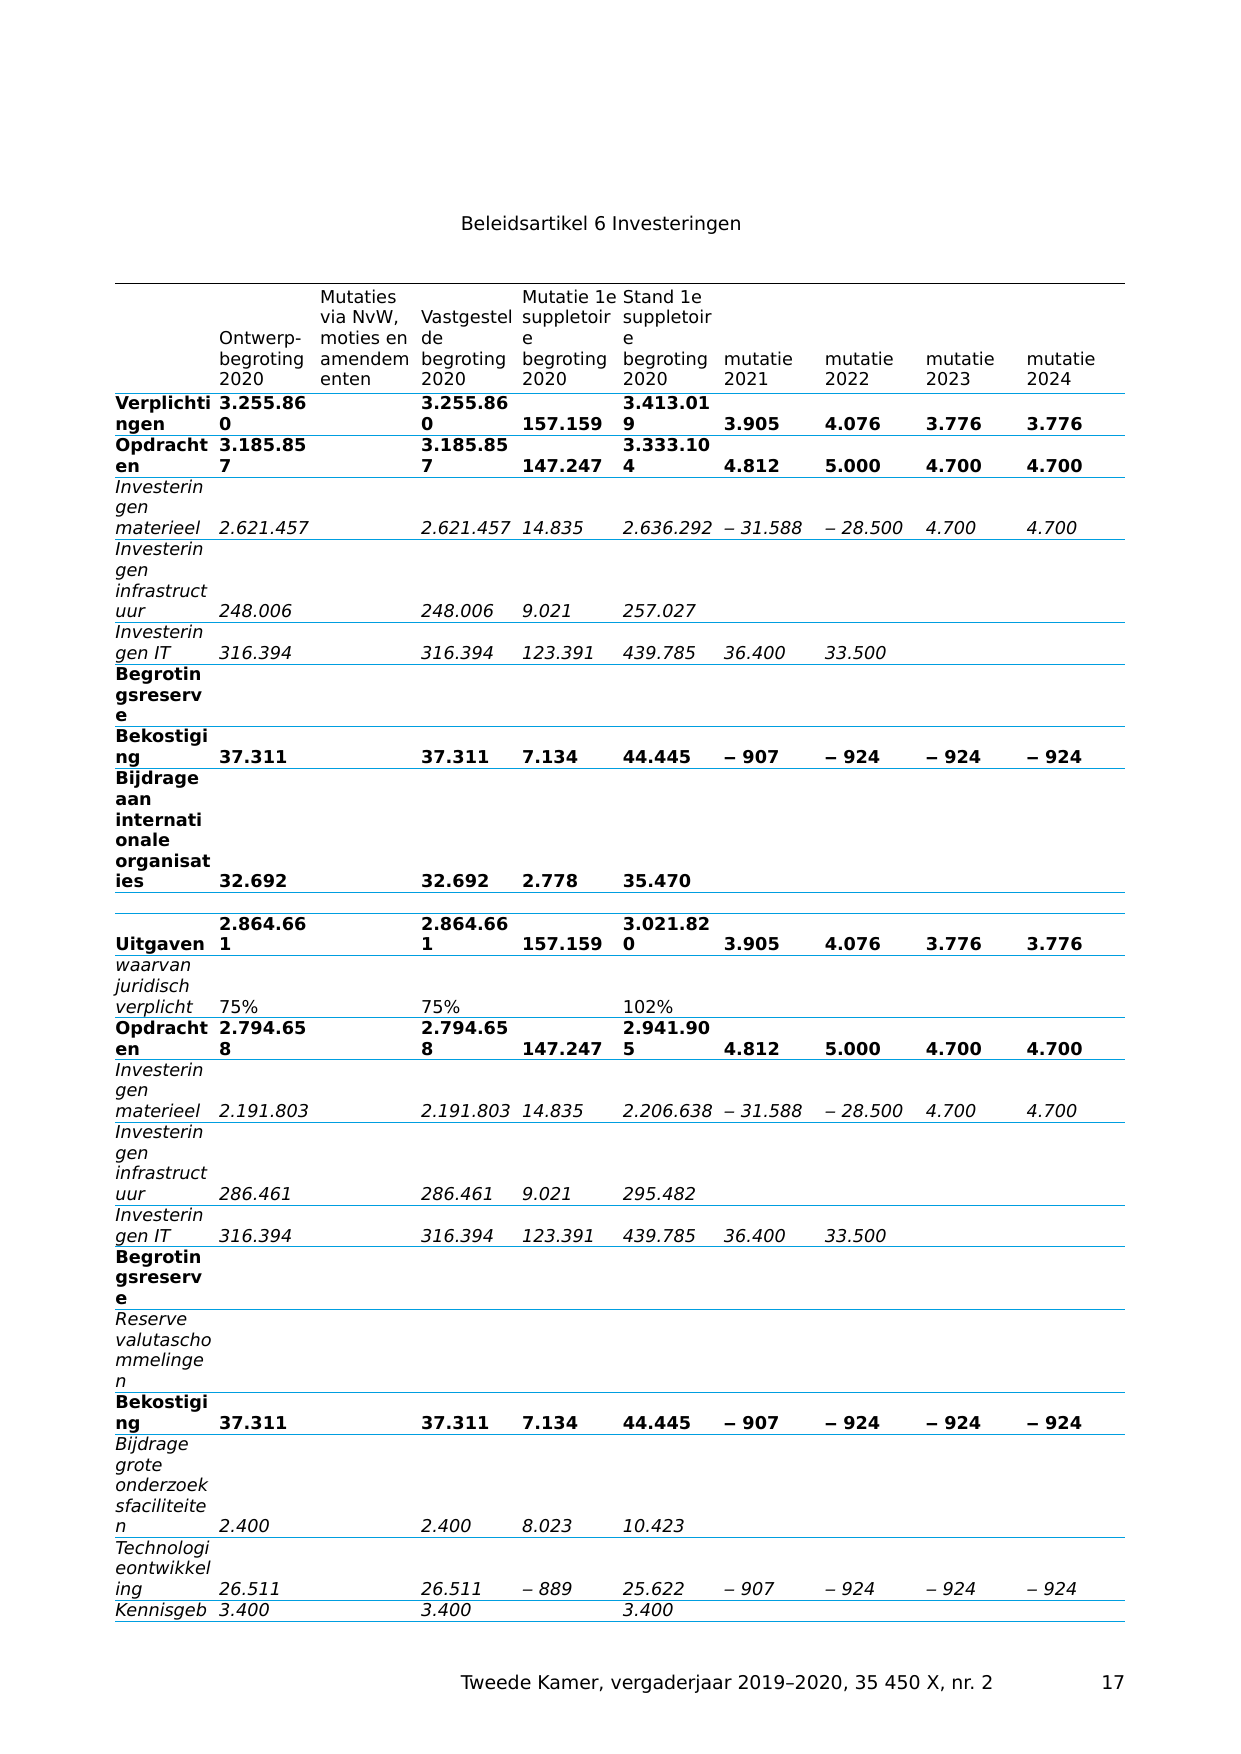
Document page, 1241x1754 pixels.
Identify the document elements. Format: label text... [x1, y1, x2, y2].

table_cell [721, 956, 822, 1017]
table_cell Mutatie 1e suppletoire begroting 2020 [519, 284, 620, 393]
table_cell Bijdrage aan internationale organisaties [115, 769, 216, 892]
table_cell [317, 478, 418, 539]
table_cell 3.776 [923, 394, 1023, 434]
table_cell Investeringen IT [115, 1206, 216, 1246]
table_cell 37.311 [418, 727, 519, 768]
table_cell [1024, 623, 1125, 663]
table_cell [822, 956, 923, 1017]
table_cell [418, 893, 519, 913]
table_cell [317, 956, 418, 1017]
table_cell ‒ 31.588 [721, 478, 822, 539]
table_cell [317, 893, 418, 913]
table_cell [317, 1206, 418, 1246]
table_cell 4.700 [923, 1018, 1023, 1059]
table_cell [115, 893, 216, 913]
table_cell 2.794.658 [216, 1018, 317, 1059]
table_cell mutatie 2024 [1024, 284, 1125, 393]
table_cell Technologieontwikkeling [115, 1538, 216, 1599]
table_cell 4.076 [822, 914, 923, 955]
table_cell [620, 665, 721, 726]
table_cell ‒ 31.588 [721, 1060, 822, 1121]
table_cell 248.006 [216, 540, 317, 622]
table_cell Investeringen infrastructuur [115, 1123, 216, 1204]
table_cell 2.400 [418, 1435, 519, 1537]
table_cell [1024, 956, 1125, 1017]
table_cell Kennisgeb [115, 1601, 216, 1621]
table_cell [822, 1435, 923, 1537]
table_cell [822, 540, 923, 622]
table_cell ‒ 907 [721, 727, 822, 768]
table_cell 286.461 [418, 1123, 519, 1204]
table_cell 4.700 [1024, 1018, 1125, 1059]
table_cell [721, 893, 822, 913]
table_cell 4.700 [923, 436, 1023, 476]
table_cell ‒ 924 [923, 1393, 1023, 1433]
table_cell 102% [620, 956, 721, 1017]
table_cell Begrotingsreserve [115, 665, 216, 726]
table_cell 4.812 [721, 1018, 822, 1059]
table_cell 316.394 [418, 1206, 519, 1246]
table_cell ‒ 889 [519, 1538, 620, 1599]
table_cell 3.021.820 [620, 914, 721, 955]
table_cell [317, 1247, 418, 1309]
table_cell ‒ 924 [923, 727, 1023, 768]
table_cell [1024, 1123, 1125, 1204]
table_cell 33.500 [822, 1206, 923, 1246]
table_cell Begrotingsreserve [115, 1247, 216, 1309]
table_cell 3.400 [418, 1601, 519, 1621]
table_cell [317, 1018, 418, 1059]
table_cell Bijdrage grote onderzoeksfaciliteiten [115, 1435, 216, 1537]
table_cell ‒ 924 [1024, 1393, 1125, 1433]
table_cell [519, 665, 620, 726]
table_cell [317, 1538, 418, 1599]
table_cell [317, 1123, 418, 1204]
table_cell mutatie 2023 [923, 284, 1023, 393]
table_cell Uitgaven [115, 914, 216, 955]
table_cell 2.864.661 [216, 914, 317, 955]
table_cell 295.482 [620, 1123, 721, 1204]
table_cell ‒ 924 [1024, 1538, 1125, 1599]
table_header Artikel 6 Investeringen (bedragen x € 1.000) [115, 258, 1125, 283]
table_cell 3.413.019 [620, 394, 721, 434]
table_cell 3.905 [721, 394, 822, 434]
table_cell ‒ 907 [721, 1393, 822, 1433]
table_cell [1024, 1206, 1125, 1246]
table_cell 37.311 [418, 1393, 519, 1433]
table_cell [1024, 1601, 1125, 1621]
table_cell Investeringen infrastructuur [115, 540, 216, 622]
table_cell Verplichtingen [115, 394, 216, 434]
table_cell [1024, 1247, 1125, 1309]
table_cell 123.391 [519, 1206, 620, 1246]
table_cell [216, 893, 317, 913]
table_cell [1024, 1310, 1125, 1392]
table_cell 4.700 [923, 478, 1023, 539]
table_cell [216, 665, 317, 726]
table_cell Stand 1e suppletoire begroting 2020 [620, 284, 721, 393]
table_cell [721, 769, 822, 892]
table_cell mutatie 2022 [822, 284, 923, 393]
table_cell [923, 1123, 1023, 1204]
table_cell ‒ 924 [923, 1538, 1023, 1599]
table_cell 44.445 [620, 1393, 721, 1433]
table_cell 2.864.661 [418, 914, 519, 955]
table_cell 36.400 [721, 1206, 822, 1246]
table_cell 32.692 [216, 769, 317, 892]
table_cell 33.500 [822, 623, 923, 663]
table_cell [216, 1247, 317, 1309]
table_cell [822, 665, 923, 726]
table_cell 4.700 [923, 1060, 1023, 1121]
table_cell 2.400 [216, 1435, 317, 1537]
table_cell 14.835 [519, 478, 620, 539]
table_cell 157.159 [519, 394, 620, 434]
table_cell waarvan juridisch verplicht [115, 956, 216, 1017]
table_cell 75% [216, 956, 317, 1017]
table_cell 25.622 [620, 1538, 721, 1599]
table_cell [721, 665, 822, 726]
table_cell 2.794.658 [418, 1018, 519, 1059]
table_cell [923, 893, 1023, 913]
table_cell [822, 1310, 923, 1392]
table_cell ‒ 28.500 [822, 478, 923, 539]
table_cell [519, 1601, 620, 1621]
table_cell 316.394 [418, 623, 519, 663]
table_cell 5.000 [822, 1018, 923, 1059]
table_cell ‒ 28.500 [822, 1060, 923, 1121]
table_cell [1024, 665, 1125, 726]
table_cell 2.206.638 [620, 1060, 721, 1121]
table_cell [519, 1310, 620, 1392]
table_cell 3.255.860 [418, 394, 519, 434]
table_cell 3.333.104 [620, 436, 721, 476]
table_cell [923, 769, 1023, 892]
table_cell [923, 540, 1023, 622]
table_cell 10.423 [620, 1435, 721, 1537]
table_cell 2.621.457 [216, 478, 317, 539]
table_cell 32.692 [418, 769, 519, 892]
table_cell [418, 665, 519, 726]
table_cell 3.905 [721, 914, 822, 955]
table_cell ‒ 924 [822, 1393, 923, 1433]
table_cell Opdrachten [115, 436, 216, 476]
table_cell 3.185.857 [216, 436, 317, 476]
table_cell [620, 1310, 721, 1392]
table_cell [317, 540, 418, 622]
table_cell 2.621.457 [418, 478, 519, 539]
table_cell 2.191.803 [418, 1060, 519, 1121]
table_cell [115, 284, 216, 393]
table_cell 75% [418, 956, 519, 1017]
table_cell ‒ 924 [822, 727, 923, 768]
table_cell [317, 1435, 418, 1537]
table_cell 316.394 [216, 1206, 317, 1246]
table_cell mutatie 2021 [721, 284, 822, 393]
table_cell 9.021 [519, 1123, 620, 1204]
table_cell [620, 893, 721, 913]
table_cell Ontwerp-begroting 2020 [216, 284, 317, 393]
table_cell [721, 540, 822, 622]
table_cell 257.027 [620, 540, 721, 622]
table_cell 4.700 [1024, 478, 1125, 539]
table_cell Reserve valutaschommelingen [115, 1310, 216, 1392]
table_cell [721, 1601, 822, 1621]
table_cell Bekostiging [115, 1393, 216, 1433]
table_cell 316.394 [216, 623, 317, 663]
table_cell [923, 623, 1023, 663]
table_cell 123.391 [519, 623, 620, 663]
table_cell Investeringen materieel [115, 478, 216, 539]
table_cell 4.700 [1024, 436, 1125, 476]
table_cell 3.255.860 [216, 394, 317, 434]
table_cell [317, 394, 418, 434]
table_cell 439.785 [620, 1206, 721, 1246]
table_cell [822, 1601, 923, 1621]
table_cell [216, 1310, 317, 1392]
table_cell [1024, 540, 1125, 622]
table_cell [317, 769, 418, 892]
table_cell 2.191.803 [216, 1060, 317, 1121]
table_cell Investeringen materieel [115, 1060, 216, 1121]
table_cell [923, 665, 1023, 726]
table_cell [317, 727, 418, 768]
table_cell 3.400 [620, 1601, 721, 1621]
table_cell 4.700 [1024, 1060, 1125, 1121]
table_cell 44.445 [620, 727, 721, 768]
table_cell 37.311 [216, 727, 317, 768]
table_cell [923, 956, 1023, 1017]
table_cell [317, 436, 418, 476]
table_cell [1024, 1435, 1125, 1537]
table_cell 3.776 [923, 914, 1023, 955]
table_cell [519, 1247, 620, 1309]
table_cell [418, 1310, 519, 1392]
table_cell [923, 1435, 1023, 1537]
table_cell [822, 1247, 923, 1309]
table_cell [822, 769, 923, 892]
table_cell [317, 623, 418, 663]
table_cell [317, 1393, 418, 1433]
table_cell Opdrachten [115, 1018, 216, 1059]
table_cell [317, 1310, 418, 1392]
table_cell ‒ 924 [822, 1538, 923, 1599]
table_cell 9.021 [519, 540, 620, 622]
table_cell 4.812 [721, 436, 822, 476]
table_cell 248.006 [418, 540, 519, 622]
table_cell [1024, 769, 1125, 892]
table_cell 36.400 [721, 623, 822, 663]
table_cell [923, 1206, 1023, 1246]
table_cell [1024, 893, 1125, 913]
table_cell 157.159 [519, 914, 620, 955]
table_cell ‒ 924 [1024, 727, 1125, 768]
table_cell [822, 893, 923, 913]
table_cell [721, 1123, 822, 1204]
table_cell ‒ 907 [721, 1538, 822, 1599]
table_cell [317, 1601, 418, 1621]
table_cell [721, 1310, 822, 1392]
table_cell 147.247 [519, 1018, 620, 1059]
table_cell 3.185.857 [418, 436, 519, 476]
table_cell Vastgestelde begroting 2020 [418, 284, 519, 393]
table_cell 3.776 [1024, 914, 1125, 955]
table_cell 37.311 [216, 1393, 317, 1433]
table_cell 2.636.292 [620, 478, 721, 539]
table_cell [620, 1247, 721, 1309]
table_cell [317, 914, 418, 955]
table_cell 286.461 [216, 1123, 317, 1204]
table_cell [721, 1247, 822, 1309]
table_cell Bekostiging [115, 727, 216, 768]
table_cell 14.835 [519, 1060, 620, 1121]
table_cell 3.400 [216, 1601, 317, 1621]
table_cell 2.778 [519, 769, 620, 892]
table_cell 7.134 [519, 727, 620, 768]
table_cell 35.470 [620, 769, 721, 892]
table_cell 8.023 [519, 1435, 620, 1537]
table_cell [519, 956, 620, 1017]
table_cell 4.076 [822, 394, 923, 434]
table_cell [923, 1601, 1023, 1621]
table_cell 5.000 [822, 436, 923, 476]
table_cell 3.776 [1024, 394, 1125, 434]
table_cell 26.511 [418, 1538, 519, 1599]
table_cell 2.941.905 [620, 1018, 721, 1059]
table_cell [923, 1247, 1023, 1309]
table_cell [721, 1435, 822, 1537]
table_cell Investeringen IT [115, 623, 216, 663]
table_cell [317, 665, 418, 726]
table_cell Mutaties via NvW, moties en amendementen [317, 284, 418, 393]
table_cell 147.247 [519, 436, 620, 476]
table_cell 439.785 [620, 623, 721, 663]
title Beleidsartikel 6 Investeringen [461, 213, 1125, 235]
table_cell 26.511 [216, 1538, 317, 1599]
table_cell [822, 1123, 923, 1204]
table_cell [317, 1060, 418, 1121]
table_cell [519, 893, 620, 913]
table_cell [418, 1247, 519, 1309]
table_cell [923, 1310, 1023, 1392]
table_cell 7.134 [519, 1393, 620, 1433]
